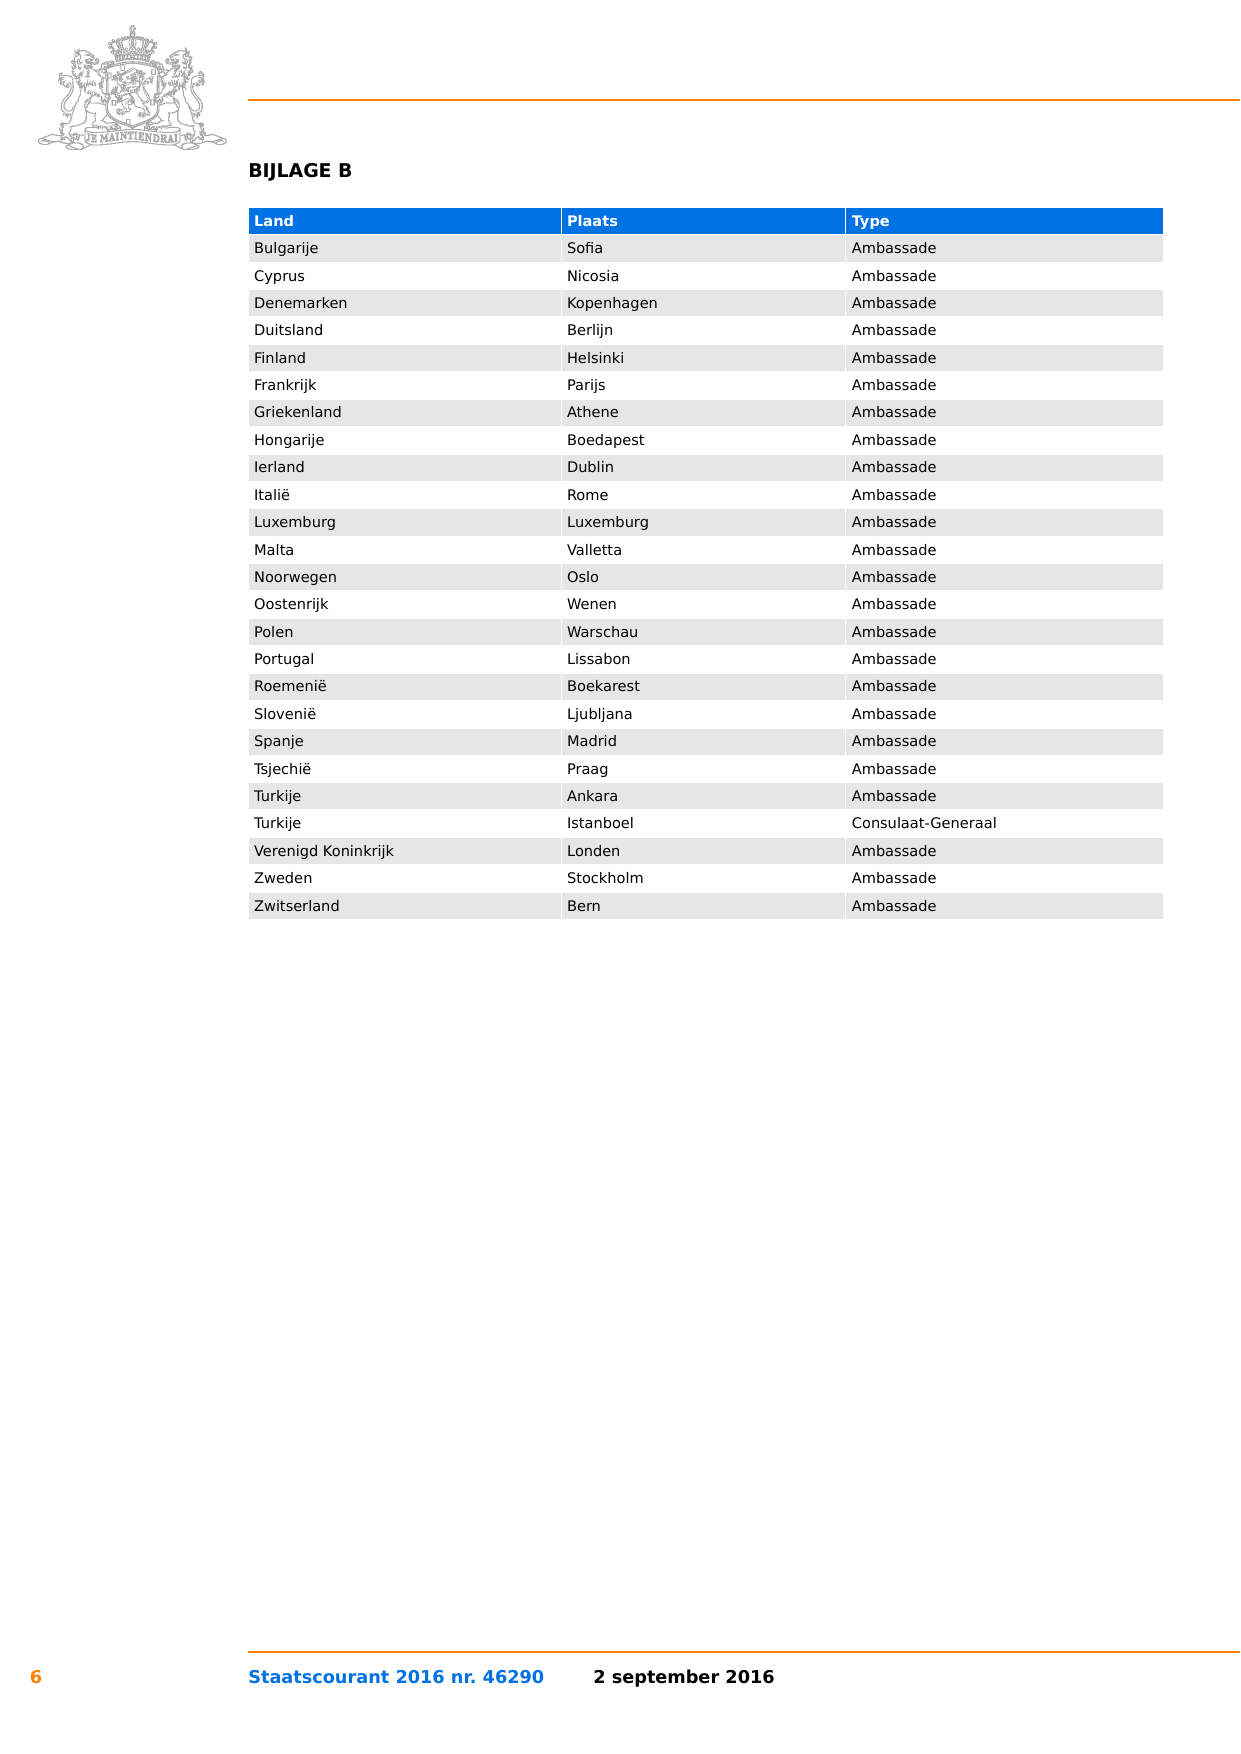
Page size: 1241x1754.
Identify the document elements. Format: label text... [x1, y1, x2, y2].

subtitle BIJLAGE B [248, 160, 1163, 182]
table_cell Sofia [562, 235, 845, 262]
table_cell Berlijn [562, 318, 845, 344]
table_cell Istanboel [562, 811, 845, 837]
table_cell Oostenrijk [249, 591, 561, 618]
table_cell Ankara [562, 783, 845, 809]
table_cell Portugal [249, 646, 561, 673]
table_cell Ambassade [846, 865, 1163, 892]
table_cell Boedapest [562, 427, 845, 453]
table_cell Ambassade [846, 619, 1163, 645]
table_cell Griekenland [249, 400, 561, 426]
table_cell Slovenië [249, 701, 561, 727]
table_cell Oslo [562, 564, 845, 590]
table_cell Frankrijk [249, 372, 561, 399]
table_cell Consulaat-Generaal [846, 811, 1163, 837]
table_cell Bern [562, 893, 845, 919]
table_cell Ambassade [846, 427, 1163, 453]
table_cell Ambassade [846, 372, 1163, 399]
table_cell Helsinki [562, 345, 845, 371]
table_cell Ambassade [846, 674, 1163, 700]
table_cell Athene [562, 400, 845, 426]
table_cell Ambassade [846, 482, 1163, 508]
table_cell Ambassade [846, 646, 1163, 673]
table_cell Ambassade [846, 756, 1163, 782]
table_cell Praag [562, 756, 845, 782]
table_cell Ambassade [846, 537, 1163, 563]
table_cell Ambassade [846, 235, 1163, 262]
table_cell Noorwegen [249, 564, 561, 590]
table_cell Finland [249, 345, 561, 371]
table_cell Luxemburg [249, 509, 561, 536]
table_cell Ambassade [846, 345, 1163, 371]
table_cell Italië [249, 482, 561, 508]
table_cell Valletta [562, 537, 845, 563]
table_cell Londen [562, 838, 845, 864]
table_header Type [846, 208, 1163, 234]
table_cell Ambassade [846, 400, 1163, 426]
table_cell Ambassade [846, 455, 1163, 481]
table_cell Ierland [249, 455, 561, 481]
table_cell Cyprus [249, 263, 561, 289]
table_cell Ambassade [846, 783, 1163, 809]
table_cell Dublin [562, 455, 845, 481]
table_header Plaats [562, 208, 845, 234]
table_cell Duitsland [249, 318, 561, 344]
table_cell Ambassade [846, 509, 1163, 536]
table_cell Denemarken [249, 290, 561, 316]
table_cell Turkije [249, 783, 561, 809]
table_cell Rome [562, 482, 845, 508]
table_cell Warschau [562, 619, 845, 645]
table_cell Ambassade [846, 290, 1163, 316]
table_cell Roemenië [249, 674, 561, 700]
table_cell Ambassade [846, 893, 1163, 919]
table_cell Bulgarije [249, 235, 561, 262]
table_cell Wenen [562, 591, 845, 618]
table_cell Boekarest [562, 674, 845, 700]
table_cell Stockholm [562, 865, 845, 892]
table_cell Ambassade [846, 729, 1163, 755]
table_cell Luxemburg [562, 509, 845, 536]
table_cell Hongarije [249, 427, 561, 453]
table_cell Ambassade [846, 263, 1163, 289]
table_cell Turkije [249, 811, 561, 837]
table_cell Zweden [249, 865, 561, 892]
table_cell Ljubljana [562, 701, 845, 727]
table_cell Ambassade [846, 318, 1163, 344]
table_cell Zwitserland [249, 893, 561, 919]
table_cell Polen [249, 619, 561, 645]
table_cell Madrid [562, 729, 845, 755]
table_cell Parijs [562, 372, 845, 399]
table_header Land [249, 208, 561, 234]
table_cell Ambassade [846, 564, 1163, 590]
table_cell Ambassade [846, 591, 1163, 618]
table_cell Lissabon [562, 646, 845, 673]
table_cell Verenigd Koninkrijk [249, 838, 561, 864]
table_cell Malta [249, 537, 561, 563]
table_cell Ambassade [846, 701, 1163, 727]
table_cell Ambassade [846, 838, 1163, 864]
picture [38, 25, 227, 150]
table_cell Tsjechië [249, 756, 561, 782]
table_cell Spanje [249, 729, 561, 755]
table_cell Kopenhagen [562, 290, 845, 316]
table_cell Nicosia [562, 263, 845, 289]
